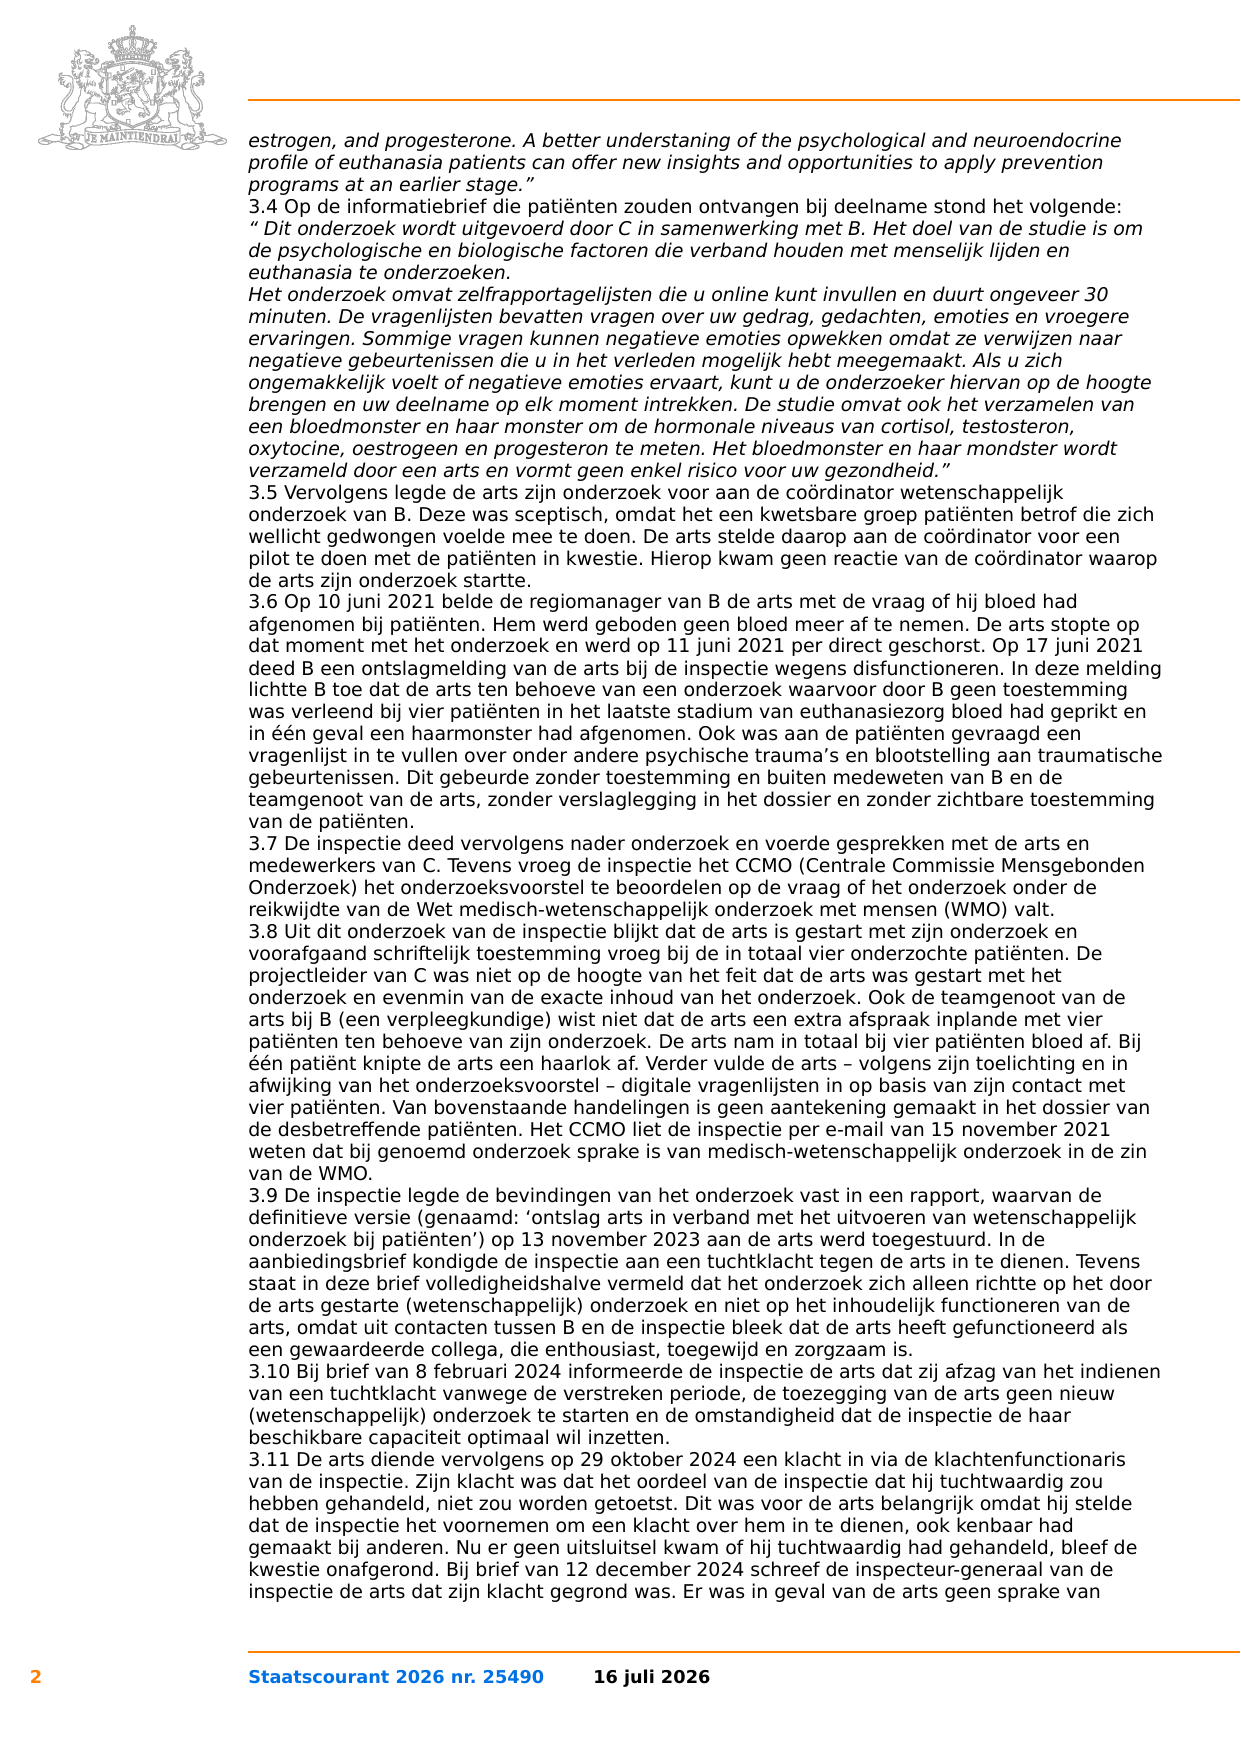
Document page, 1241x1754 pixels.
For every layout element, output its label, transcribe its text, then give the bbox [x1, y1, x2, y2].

text 3.5 Vervolgens legde de arts zijn onderzoek voor aan de coördinator wetenschappelijk onderzoek van B. Deze was sceptisch, omdat het een kwetsbare groep patiënten betrof die zich wellicht gedwongen voelde mee te doen. De arts stelde daarop aan de coördinator voor een pilot te doen met de patiënten in kwestie. Hierop kwam geen reactie van de coördinator waarop de arts zijn onderzoek startte. [248, 482, 1163, 591]
text 3.11 De arts diende vervolgens op 29 oktober 2024 een klacht in via de klachtenfunctionaris van de inspectie. Zijn klacht was dat het oordeel van de inspectie dat hij tuchtwaardig zou hebben gehandeld, niet zou worden getoetst. Dit was voor de arts belangrijk omdat hij stelde dat de inspectie het voornemen om een klacht over hem in te dienen, ook kenbaar had gemaakt bij anderen. Nu er geen uitsluitsel kwam of hij tuchtwaardig had gehandeld, bleef de kwestie onafgerond. Bij brief van 12 december 2024 schreef de inspecteur-generaal van de inspectie de arts dat zijn klacht gegrond was. Er was in geval van de arts geen sprake van [248, 1449, 1163, 1602]
text “ Dit onderzoek wordt uitgevoerd door C in samenwerking met B. Het doel van de studie is om de psychologische en biologische factoren die verband houden met menselijk lijden en euthanasia te onderzoeken. [248, 218, 1163, 284]
text 3.4 Op de informatiebrief die patiënten zouden ontvangen bij deelname stond het volgende: [248, 196, 1163, 218]
text 3.7 De inspectie deed vervolgens nader onderzoek en voerde gesprekken met de arts en medewerkers van C. Tevens vroeg de inspectie het CCMO (Centrale Commissie Mensgebonden Onderzoek) het onderzoeksvoorstel te beoordelen op de vraag of het onderzoek onder de reikwijdte van de Wet medisch-wetenschappelijk onderzoek met mensen (WMO) valt. [248, 833, 1163, 921]
picture [38, 25, 227, 150]
text 3.9 De inspectie legde de bevindingen van het onderzoek vast in een rapport, waarvan de definitieve versie (genaamd: ‘ontslag arts in verband met het uitvoeren van wetenschappelijk onderzoek bij patiënten’) op 13 november 2023 aan de arts werd toegestuurd. In de aanbiedingsbrief kondigde de inspectie aan een tuchtklacht tegen de arts in te dienen. Tevens staat in deze brief volledigheidshalve vermeld dat het onderzoek zich alleen richtte op het door de arts gestarte (wetenschappelijk) onderzoek en niet op het inhoudelijk functioneren van de arts, omdat uit contacten tussen B en de inspectie bleek dat de arts heeft gefunctioneerd als een gewaardeerde collega, die enthousiast, toegewijd en zorgzaam is. [248, 1185, 1163, 1361]
text 3.6 Op 10 juni 2021 belde de regiomanager van B de arts met de vraag of hij bloed had afgenomen bij patiënten. Hem werd geboden geen bloed meer af te nemen. De arts stopte op dat moment met het onderzoek en werd op 11 juni 2021 per direct geschorst. Op 17 juni 2021 deed B een ontslagmelding van de arts bij de inspectie wegens disfunctioneren. In deze melding lichtte B toe dat de arts ten behoeve van een onderzoek waarvoor door B geen toestemming was verleend bij vier patiënten in het laatste stadium van euthanasiezorg bloed had geprikt en in één geval een haarmonster had afgenomen. Ook was aan de patiënten gevraagd een vragenlijst in te vullen over onder andere psychische trauma’s en blootstelling aan traumatische gebeurtenissen. Dit gebeurde zonder toestemming en buiten medeweten van B en de teamgenoot van de arts, zonder verslaglegging in het dossier en zonder zichtbare toestemming van de patiënten. [248, 591, 1163, 833]
text 3.8 Uit dit onderzoek van de inspectie blijkt dat de arts is gestart met zijn onderzoek en voorafgaand schriftelijk toestemming vroeg bij de in totaal vier onderzochte patiënten. De projectleider van C was niet op de hoogte van het feit dat de arts was gestart met het onderzoek en evenmin van de exacte inhoud van het onderzoek. Ook de teamgenoot van de arts bij B (een verpleegkundige) wist niet dat de arts een extra afspraak inplande met vier patiënten ten behoeve van zijn onderzoek. De arts nam in totaal bij vier patiënten bloed af. Bij één patiënt knipte de arts een haarlok af. Verder vulde de arts – volgens zijn toelichting en in afwijking van het onderzoeksvoorstel – digitale vragenlijsten in op basis van zijn contact met vier patiënten. Van bovenstaande handelingen is geen aantekening gemaakt in het dossier van de desbetreffende patiënten. Het CCMO liet de inspectie per e-mail van 15 november 2021 weten dat bij genoemd onderzoek sprake is van medisch-wetenschappelijk onderzoek in de zin van de WMO. [248, 921, 1163, 1185]
text estrogen, and progesterone. A better understaning of the psychological and neuroendocrine profile of euthanasia patients can offer new insights and opportunities to apply prevention programs at an earlier stage.” [248, 130, 1163, 196]
text 3.10 Bij brief van 8 februari 2024 informeerde de inspectie de arts dat zij afzag van het indienen van een tuchtklacht vanwege de verstreken periode, de toezegging van de arts geen nieuw (wetenschappelijk) onderzoek te starten en de omstandigheid dat de inspectie de haar beschikbare capaciteit optimaal wil inzetten. [248, 1361, 1163, 1449]
text Het onderzoek omvat zelfrapportagelijsten die u online kunt invullen en duurt ongeveer 30 minuten. De vragenlijsten bevatten vragen over uw gedrag, gedachten, emoties en vroegere ervaringen. Sommige vragen kunnen negatieve emoties opwekken omdat ze verwijzen naar negatieve gebeurtenissen die u in het verleden mogelijk hebt meegemaakt. Als u zich ongemakkelijk voelt of negatieve emoties ervaart, kunt u de onderzoeker hiervan op de hoogte brengen en uw deelname op elk moment intrekken. De studie omvat ook het verzamelen van een bloedmonster en haar monster om de hormonale niveaus van cortisol, testosteron, oxytocine, oestrogeen en progesteron te meten. Het bloedmonster en haar mondster wordt verzameld door een arts en vormt geen enkel risico voor uw gezondheid.” [248, 284, 1163, 482]
